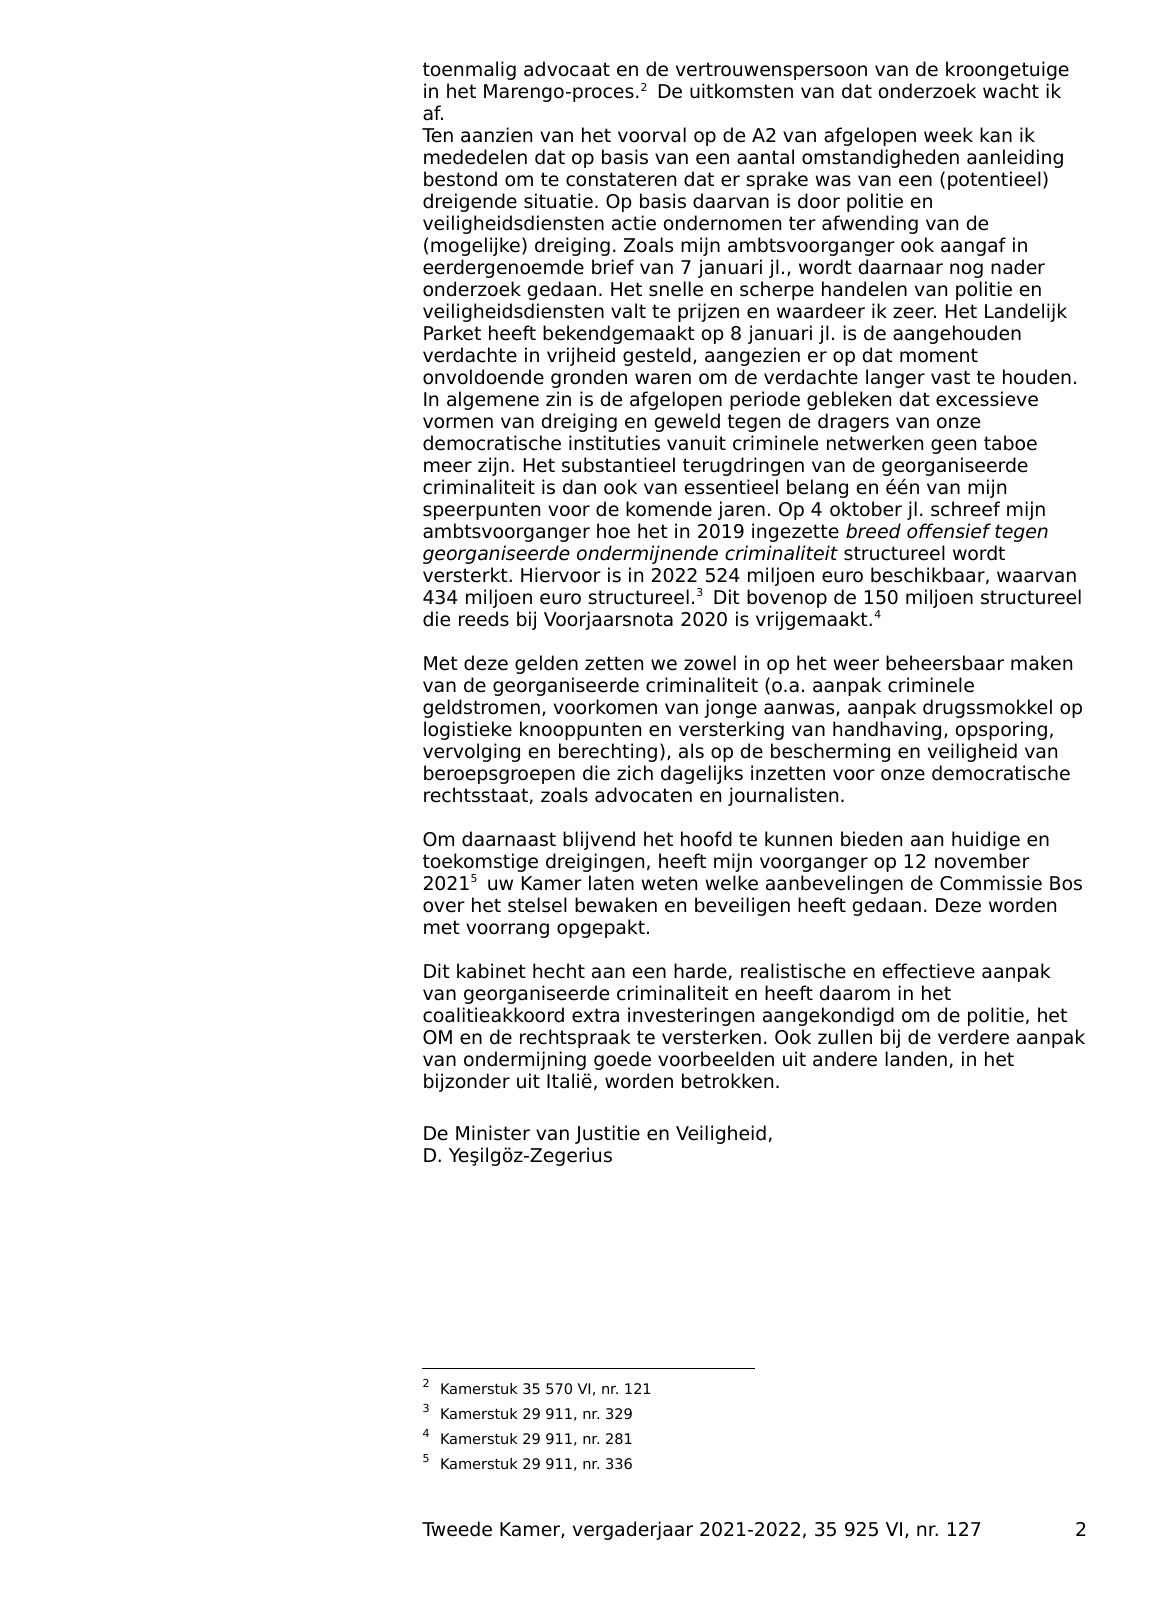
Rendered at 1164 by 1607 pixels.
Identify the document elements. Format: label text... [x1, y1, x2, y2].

text Kamerstuk 29 911, nr. 281 [422, 1427, 1087, 1449]
text Kamerstuk 35 570 VI, nr. 121 [422, 1377, 1087, 1399]
text De Minister van Justitie en Veiligheid, D. Yeşilgöz-Zegerius [422, 1123, 1087, 1167]
text Kamerstuk 29 911, nr. 336 [422, 1452, 1087, 1474]
text Ten aanzien van het voorval op de A2 van afgelopen week kan ik mededelen dat op basis van een aantal omstandigheden aanleiding bestond om te constateren dat er sprake was van een (potentieel) dreigende situatie. Op basis daarvan is door politie en veiligheidsdiensten actie ondernomen ter afwending van de (mogelijke) dreiging. Zoals mijn ambtsvoorganger ook aangaf in eerdergenoemde brief van 7 januari jl., wordt daarnaar nog nader onderzoek gedaan. Het snelle en scherpe handelen van politie en veiligheidsdiensten valt te prijzen en waardeer ik zeer. Het Landelijk Parket heeft bekendgemaakt op 8 januari jl. is de aangehouden verdachte in vrijheid gesteld, aangezien er op dat moment onvoldoende gronden waren om de verdachte langer vast te houden. [422, 125, 1087, 389]
text Met deze gelden zetten we zowel in op het weer beheersbaar maken van de georganiseerde criminaliteit (o.a. aanpak criminele geldstromen, voorkomen van jonge aanwas, aanpak drugssmokkel op logistieke knooppunten en versterking van handhaving, opsporing, vervolging en berechting), als op de bescherming en veiligheid van beroepsgroepen die zich dagelijks inzetten voor onze democratische rechtsstaat, zoals advocaten en journalisten. [422, 653, 1087, 807]
text Kamerstuk 29 911, nr. 329 [422, 1402, 1087, 1424]
text toenmalig advocaat en de vertrouwenspersoon van de kroongetuige in het Marengo-proces. De uitkomsten van dat onderzoek wacht ik af. [422, 59, 1087, 125]
text Dit kabinet hecht aan een harde, realistische en effectieve aanpak van georganiseerde criminaliteit en heeft daarom in het coalitieakkoord extra investeringen aangekondigd om de politie, het OM en de rechtspraak te versterken. Ook zullen bij de verdere aanpak van ondermijning goede voorbeelden uit andere landen, in het bijzonder uit Italië, worden betrokken. [422, 961, 1087, 1093]
text Om daarnaast blijvend het hoofd te kunnen bieden aan huidige en toekomstige dreigingen, heeft mijn voorganger op 12 november 2021 uw Kamer laten weten welke aanbevelingen de Commissie Bos over het stelsel bewaken en beveiligen heeft gedaan. Deze worden met voorrang opgepakt. [422, 829, 1087, 939]
text In algemene zin is de afgelopen periode gebleken dat excessieve vormen van dreiging en geweld tegen de dragers van onze democratische instituties vanuit criminele netwerken geen taboe meer zijn. Het substantieel terugdringen van de georganiseerde criminaliteit is dan ook van essentieel belang en één van mijn speerpunten voor de komende jaren. Op 4 oktober jl. schreef mijn ambtsvoorganger hoe het in 2019 ingezette breed offensief tegen georganiseerde ondermijnende criminaliteit structureel wordt versterkt. Hiervoor is in 2022 524 miljoen euro beschikbaar, waarvan 434 miljoen euro structureel. Dit bovenop de 150 miljoen structureel die reeds bij Voorjaarsnota 2020 is vrijgemaakt. [422, 389, 1087, 631]
